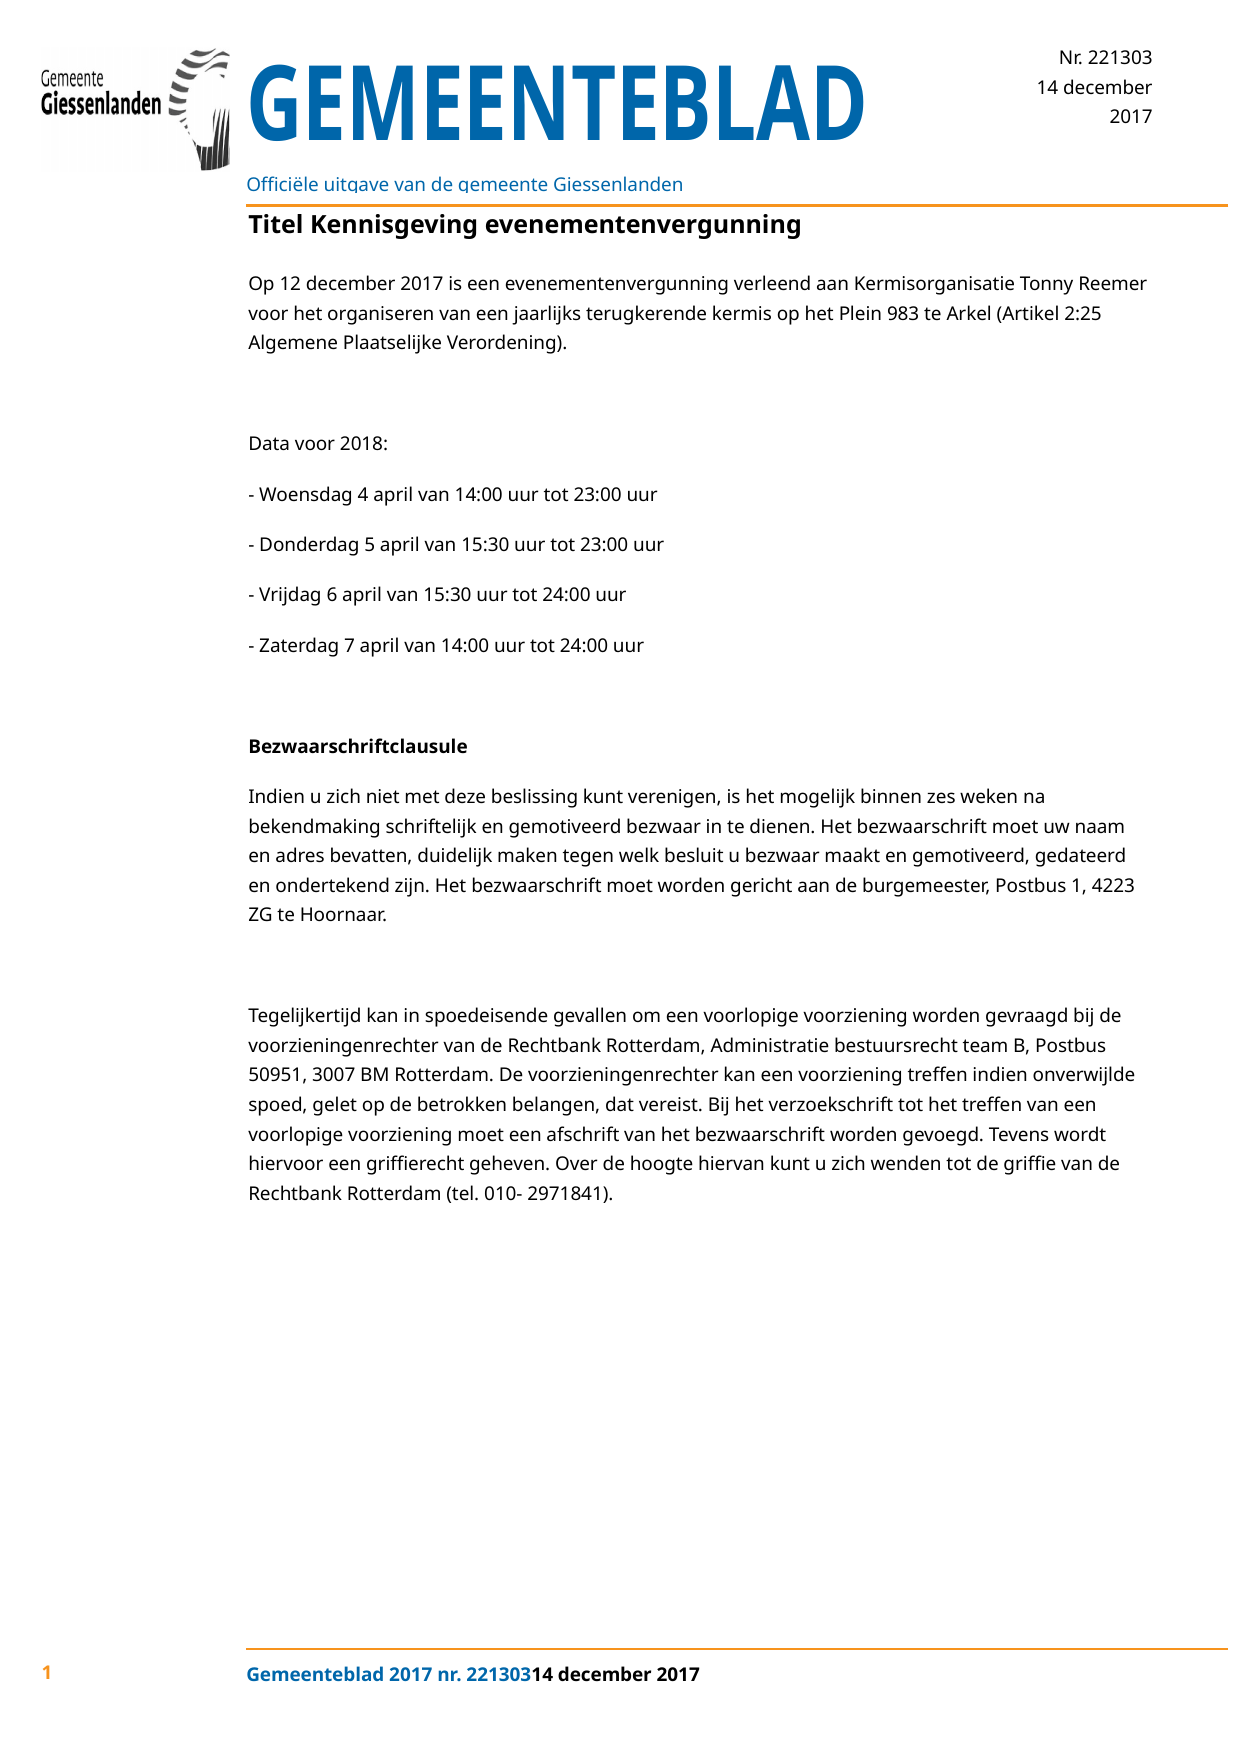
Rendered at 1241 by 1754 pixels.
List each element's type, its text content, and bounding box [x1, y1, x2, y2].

text - Donderdag 5 april van 15:30 uur tot 23:00 uur [248, 531, 1152, 557]
text Data voor 2018: [248, 430, 1152, 456]
text Bezwaarschriftclausule [248, 733, 1152, 758]
picture [41, 47, 231, 172]
text - Vrijdag 6 april van 15:30 uur tot 24:00 uur [248, 582, 1152, 607]
text Titel Kennisgeving evenementenvergunning [248, 207, 1152, 241]
text - Zaterdag 7 april van 14:00 uur tot 24:00 uur [248, 632, 1152, 658]
text Indien u zich niet met deze beslissing kunt verenigen, is het mogelijk binnen zes weken na bekendmaking schriftelijk en gemotiveerd bezwaar in te dienen. Het bezwaarschrift moet uw naam en adres bevatten, duidelijk maken tegen welk besluit u bezwaar maakt en gemotiveerd, gedateerd en ondertekend zijn. Het bezwaarschrift moet worden gericht aan de burgemeester, Postbus 1, 4223 ZG te Hoornaar. [248, 783, 1152, 927]
text - Woensdag 4 april van 14:00 uur tot 23:00 uur [248, 481, 1152, 506]
text Op 12 december 2017 is een evenementenvergunning verleend aan Kermisorganisatie Tonny Reemer voor het organiseren van een jaarlijks terugkerende kermis op het Plein 983 te Arkel (Artikel 2:25 Algemene Plaatselijke Verordening). [248, 270, 1152, 355]
text Tegelijkertijd kan in spoedeisende gevallen om een voorlopige voorziening worden gevraagd bij de voorzieningenrechter van de Rechtbank Rotterdam, Administratie bestuursrecht team B, Postbus 50951, 3007 BM Rotterdam. De voorzieningenrechter kan een voorziening treffen indien onverwijlde spoed, gelet op de betrokken belangen, dat vereist. Bij het verzoekschrift tot het treffen van een voorlopige voorziening moet een afschrift van het bezwaarschrift worden gevoegd. Tevens wordt hiervoor een griffierecht geheven. Over de hoogte hiervan kunt u zich wenden tot de griffie van de Rechtbank Rotterdam (tel. 010- 2971841). [248, 1002, 1152, 1206]
